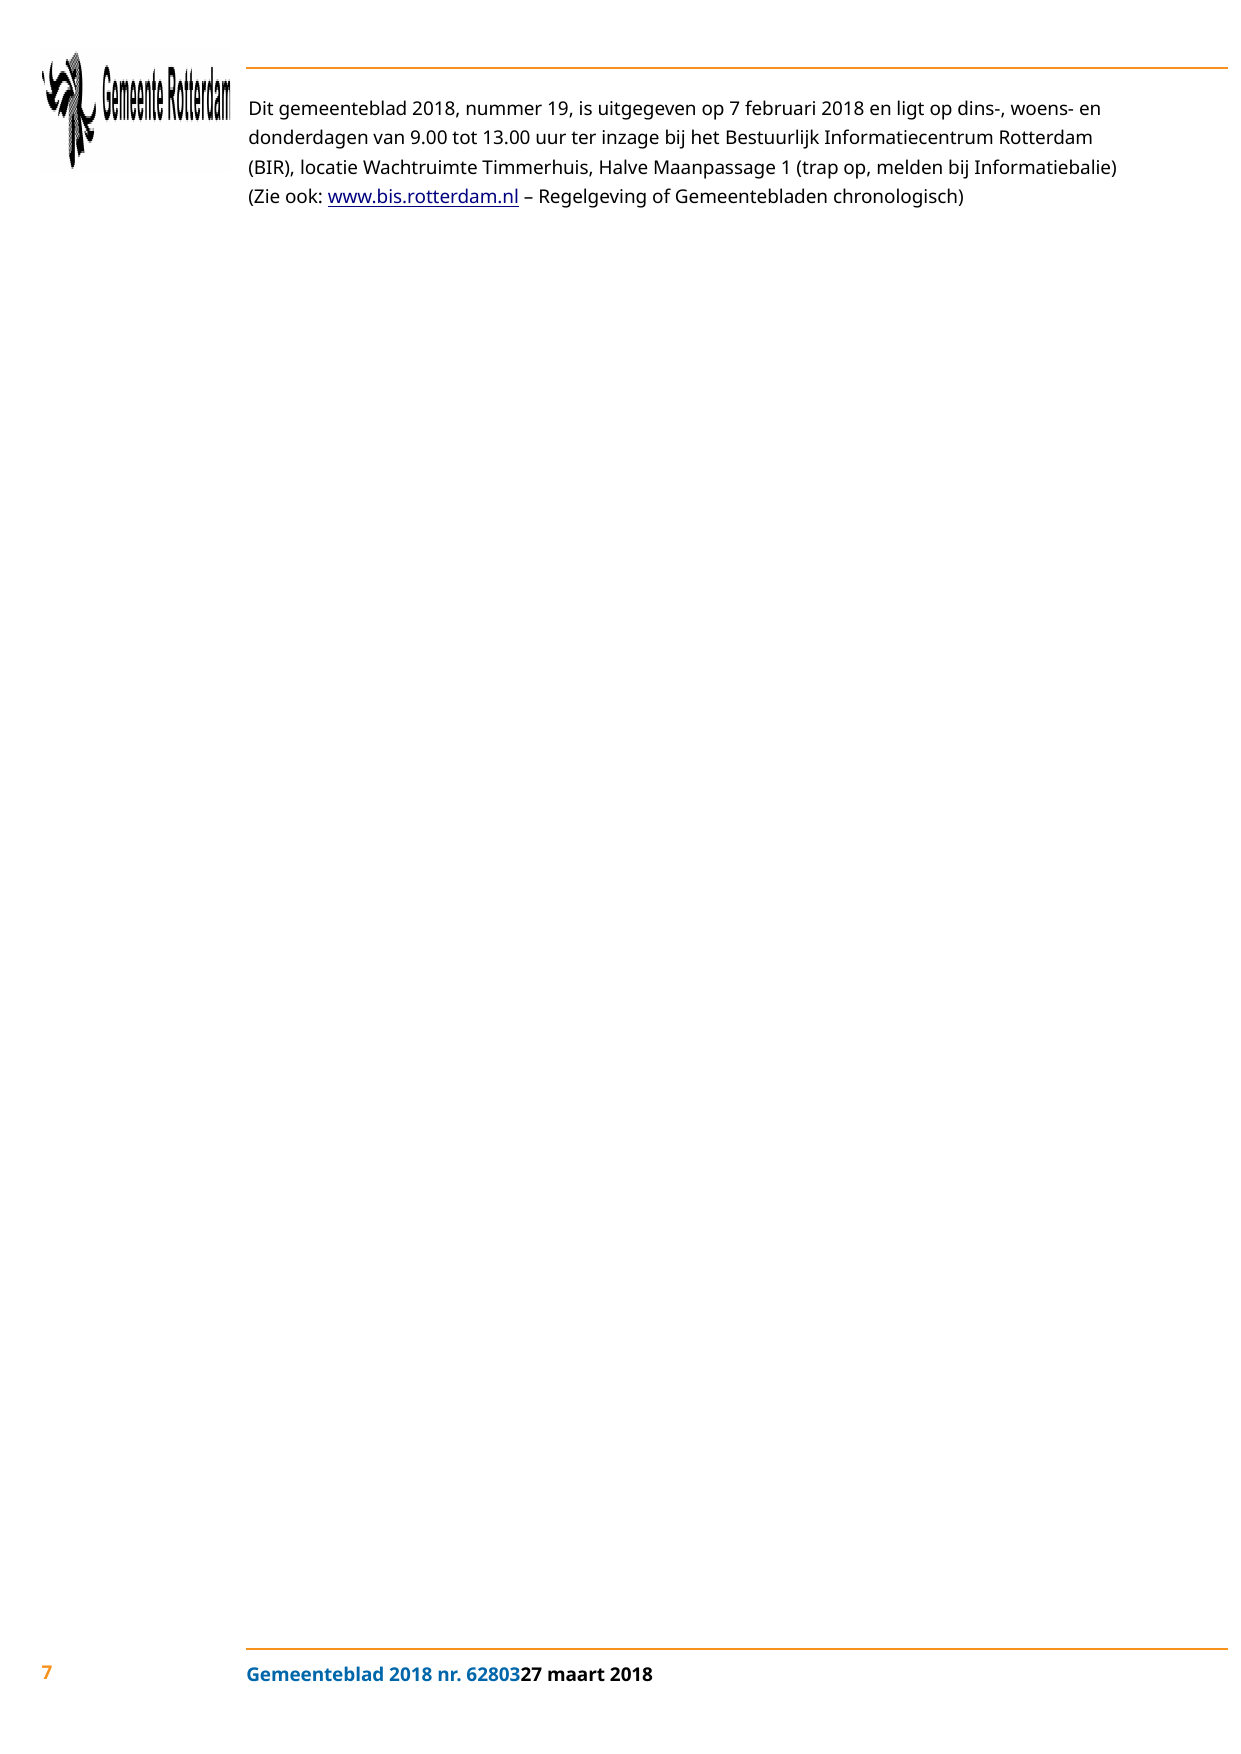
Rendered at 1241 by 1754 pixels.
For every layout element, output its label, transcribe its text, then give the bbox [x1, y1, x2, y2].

picture [41, 47, 231, 172]
text Dit gemeenteblad 2018, nummer 19, is uitgegeven op 7 februari 2018 en ligt op dins-, woens- en donderdagen van 9.00 tot 13.00 uur ter inzage bij het Bestuurlijk Informatiecentrum Rotterdam (BIR), locatie Wachtruimte Timmerhuis, Halve Maanpassage 1 (trap op, melden bij Informatiebalie) [248, 95, 1152, 180]
text (Zie ook: www.bis.rotterdam.nl – Regelgeving of Gemeentebladen chronologisch) [248, 184, 1152, 209]
